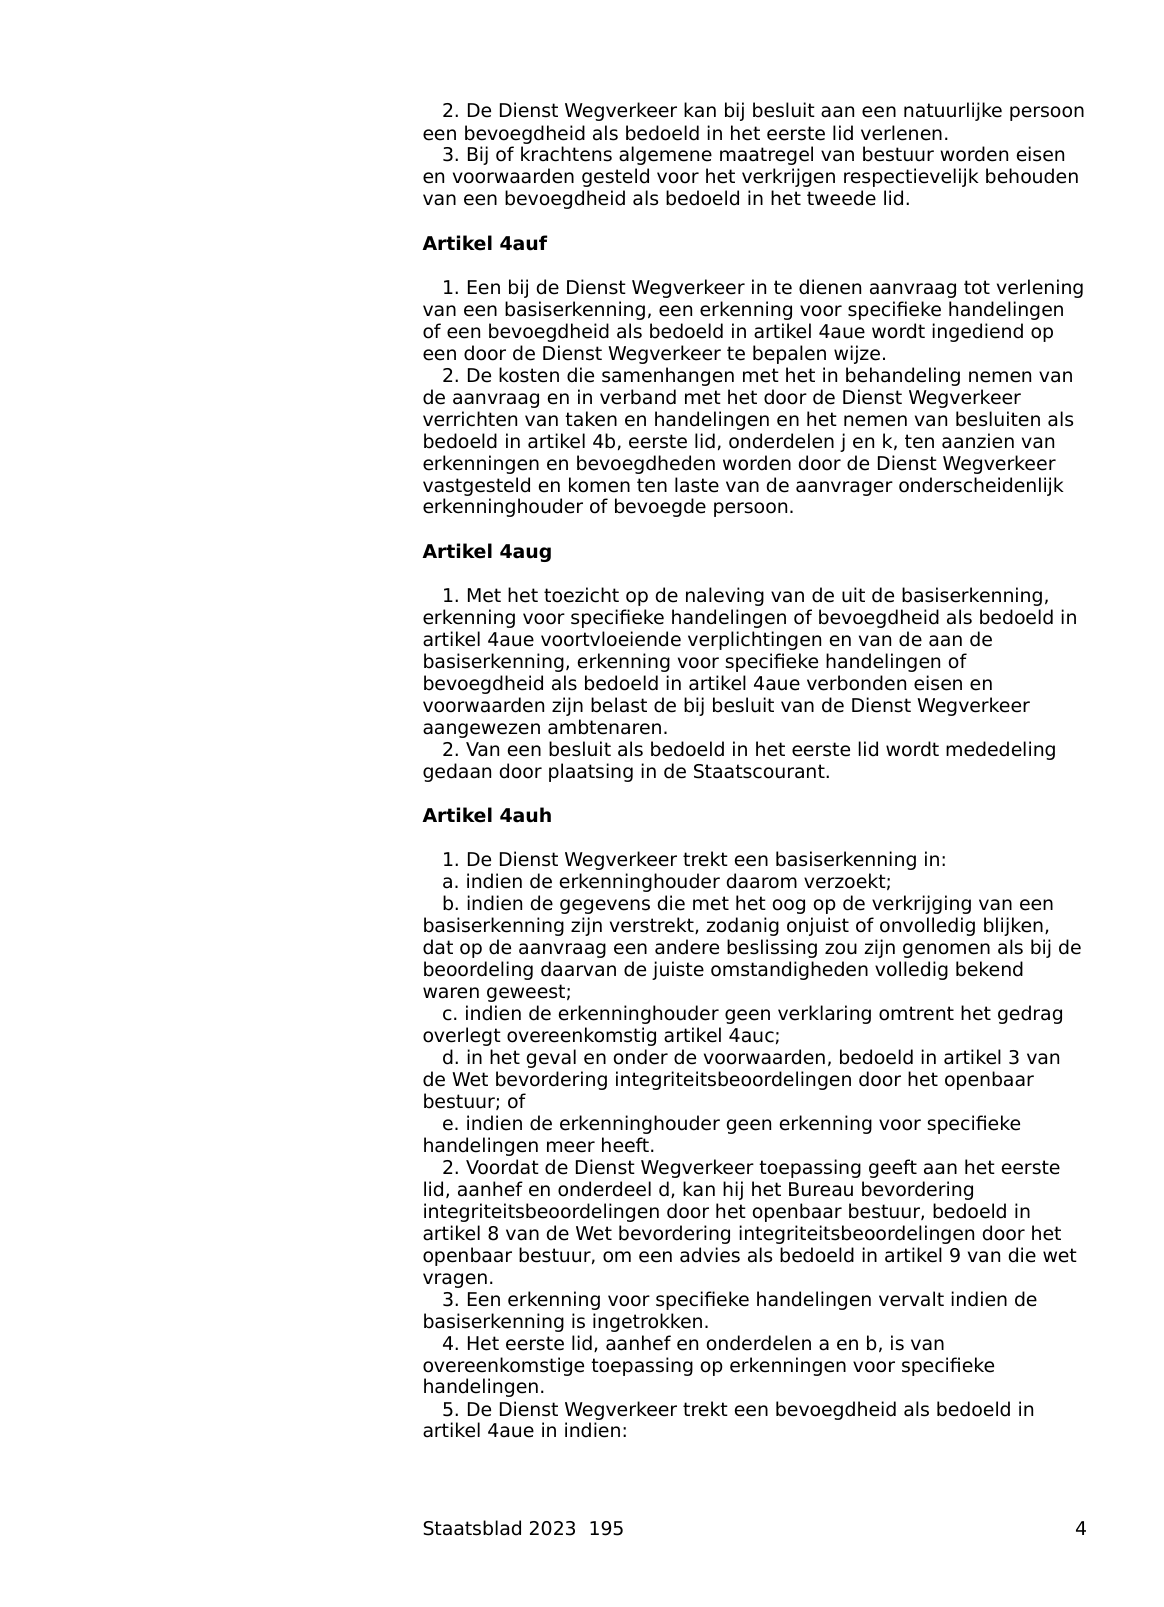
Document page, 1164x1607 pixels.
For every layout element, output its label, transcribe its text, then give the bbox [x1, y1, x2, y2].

text e. indien de erkenninghouder geen erkenning voor specifieke handelingen meer heeft. [422, 1113, 1087, 1157]
text 5. De Dienst Wegverkeer trekt een bevoegdheid als bedoeld in artikel 4aue in indien: [422, 1398, 1087, 1442]
subtitle Artikel 4aug [422, 541, 1087, 563]
subtitle Artikel 4auh [422, 805, 1087, 827]
text c. indien de erkenninghouder geen verklaring omtrent het gedrag overlegt overeenkomstig artikel 4auc; [422, 1003, 1087, 1047]
text 3. Bij of krachtens algemene maatregel van bestuur worden eisen en voorwaarden gesteld voor het verkrijgen respectievelijk behouden van een bevoegdheid als bedoeld in het tweede lid. [422, 144, 1087, 210]
text d. in het geval en onder de voorwaarden, bedoeld in artikel 3 van de Wet bevordering integriteitsbeoordelingen door het openbaar bestuur; of [422, 1047, 1087, 1113]
subtitle Artikel 4auf [422, 232, 1087, 254]
text 2. Van een besluit als bedoeld in het eerste lid wordt mededeling gedaan door plaatsing in de Staatscourant. [422, 739, 1087, 783]
text 2. De Dienst Wegverkeer kan bij besluit aan een natuurlijke persoon een bevoegdheid als bedoeld in het eerste lid verlenen. [422, 100, 1087, 144]
text b. indien de gegevens die met het oog op de verkrijging van een basiserkenning zijn verstrekt, zodanig onjuist of onvolledig blijken, dat op de aanvraag een andere beslissing zou zijn genomen als bij de beoordeling daarvan de juiste omstandigheden volledig bekend waren geweest; [422, 893, 1087, 1003]
text a. indien de erkenninghouder daarom verzoekt; [422, 871, 1087, 893]
text 1. Een bij de Dienst Wegverkeer in te dienen aanvraag tot verlening van een basiserkenning, een erkenning voor specifieke handelingen of een bevoegdheid als bedoeld in artikel 4aue wordt ingediend op een door de Dienst Wegverkeer te bepalen wijze. [422, 277, 1087, 364]
text 4. Het eerste lid, aanhef en onderdelen a en b, is van overeenkomstige toepassing op erkenningen voor specifieke handelingen. [422, 1332, 1087, 1398]
text 1. Met het toezicht op de naleving van de uit de basiserkenning, erkenning voor specifieke handelingen of bevoegdheid als bedoeld in artikel 4aue voortvloeiende verplichtingen en van de aan de basiserkenning, erkenning voor specifieke handelingen of bevoegdheid als bedoeld in artikel 4aue verbonden eisen en voorwaarden zijn belast de bij besluit van de Dienst Wegverkeer aangewezen ambtenaren. [422, 585, 1087, 739]
text 1. De Dienst Wegverkeer trekt een basiserkenning in: [422, 849, 1087, 871]
text 3. Een erkenning voor specifieke handelingen vervalt indien de basiserkenning is ingetrokken. [422, 1288, 1087, 1332]
text 2. Voordat de Dienst Wegverkeer toepassing geeft aan het eerste lid, aanhef en onderdeel d, kan hij het Bureau bevordering integriteitsbeoordelingen door het openbaar bestuur, bedoeld in artikel 8 van de Wet bevordering integriteitsbeoordelingen door het openbaar bestuur, om een advies als bedoeld in artikel 9 van die wet vragen. [422, 1157, 1087, 1288]
text 2. De kosten die samenhangen met het in behandeling nemen van de aanvraag en in verband met het door de Dienst Wegverkeer verrichten van taken en handelingen en het nemen van besluiten als bedoeld in artikel 4b, eerste lid, onderdelen j en k, ten aanzien van erkenningen en bevoegdheden worden door de Dienst Wegverkeer vastgesteld en komen ten laste van de aanvrager onderscheidenlijk erkenninghouder of bevoegde persoon. [422, 364, 1087, 518]
